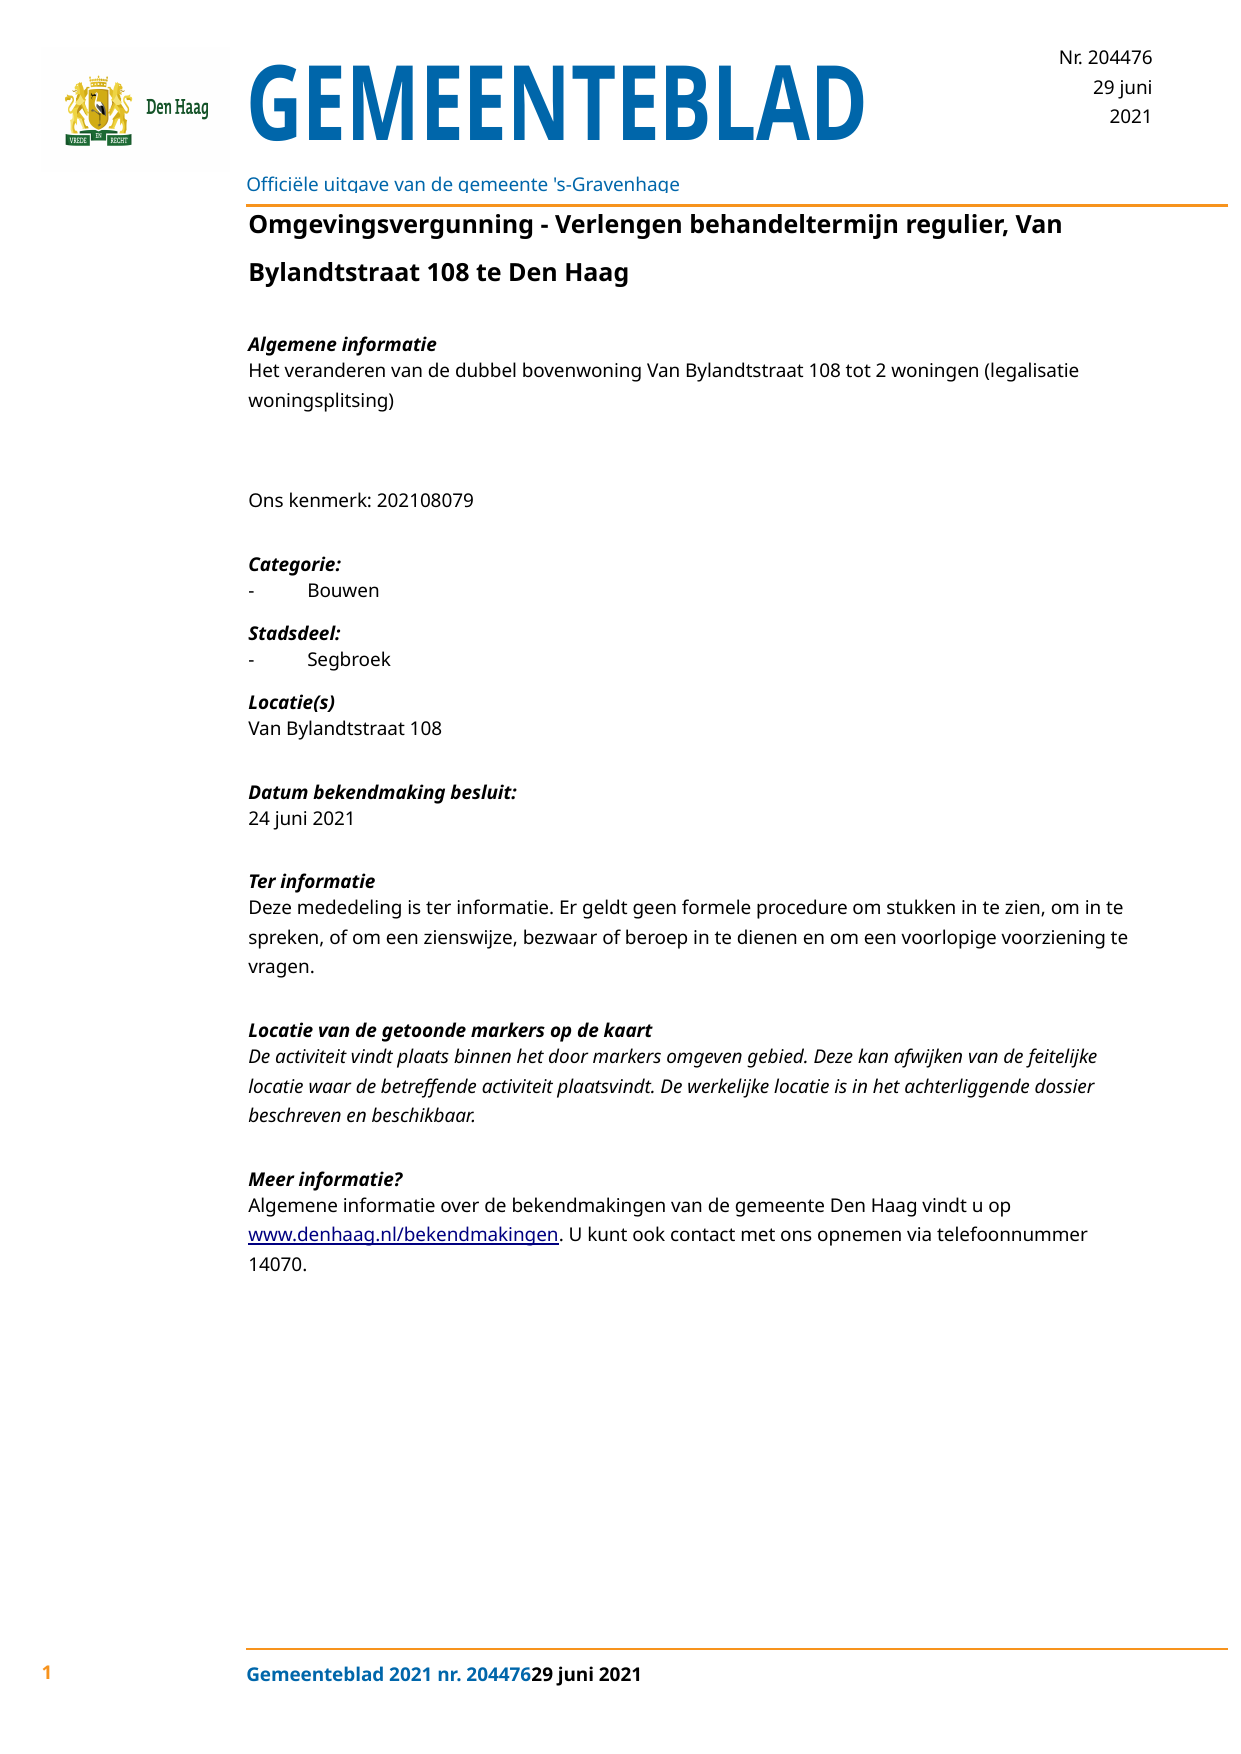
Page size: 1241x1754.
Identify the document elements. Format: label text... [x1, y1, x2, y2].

text Algemene informatie over de bekendmakingen van de gemeente Den Haag vindt u op www.denhaag.nl/bekendmakingen. U kunt ook contact met ons opnemen via telefoonnummer 14070. [248, 1192, 1152, 1277]
text 24 juni 2021 [248, 805, 1152, 830]
text Van Bylandtstraat 108 [248, 715, 1152, 741]
text Locatie van de getoonde markers op de kaart [248, 1017, 1152, 1043]
text Stadsdeel: [248, 620, 1152, 646]
text Deze mededeling is ter informatie. Er geldt geen formele procedure om stukken in te zien, om in te spreken, of om een zienswijze, bezwaar of beroep in te dienen en om een voorlopige voorziening te vragen. [248, 894, 1152, 979]
text Algemene informatie [248, 331, 1152, 357]
text Datum bekendmaking besluit: [248, 779, 1152, 805]
text Omgevingsvergunning - Verlengen behandeltermijn regulier, Van Bylandtstraat 108 te Den Haag [248, 207, 1152, 288]
picture [41, 47, 231, 172]
text Meer informatie? [248, 1166, 1152, 1192]
text Categorie: [248, 552, 1152, 577]
text De activiteit vindt plaats binnen het door markers omgeven gebied. Deze kan afwijken van de feitelijke locatie waar de betreffende activiteit plaatsvindt. De werkelijke locatie is in het achterliggende dossier beschreven en beschikbaar. [248, 1043, 1152, 1128]
text Locatie(s) [248, 689, 1152, 715]
text Ter informatie [248, 869, 1152, 894]
list Segbroek [248, 646, 1152, 672]
text Ons kenmerk: 202108079 [248, 488, 1152, 513]
text Het veranderen van de dubbel bovenwoning Van Bylandtstraat 108 tot 2 woningen (legalisatie woningsplitsing) [248, 357, 1152, 412]
list Bouwen [248, 577, 1152, 603]
